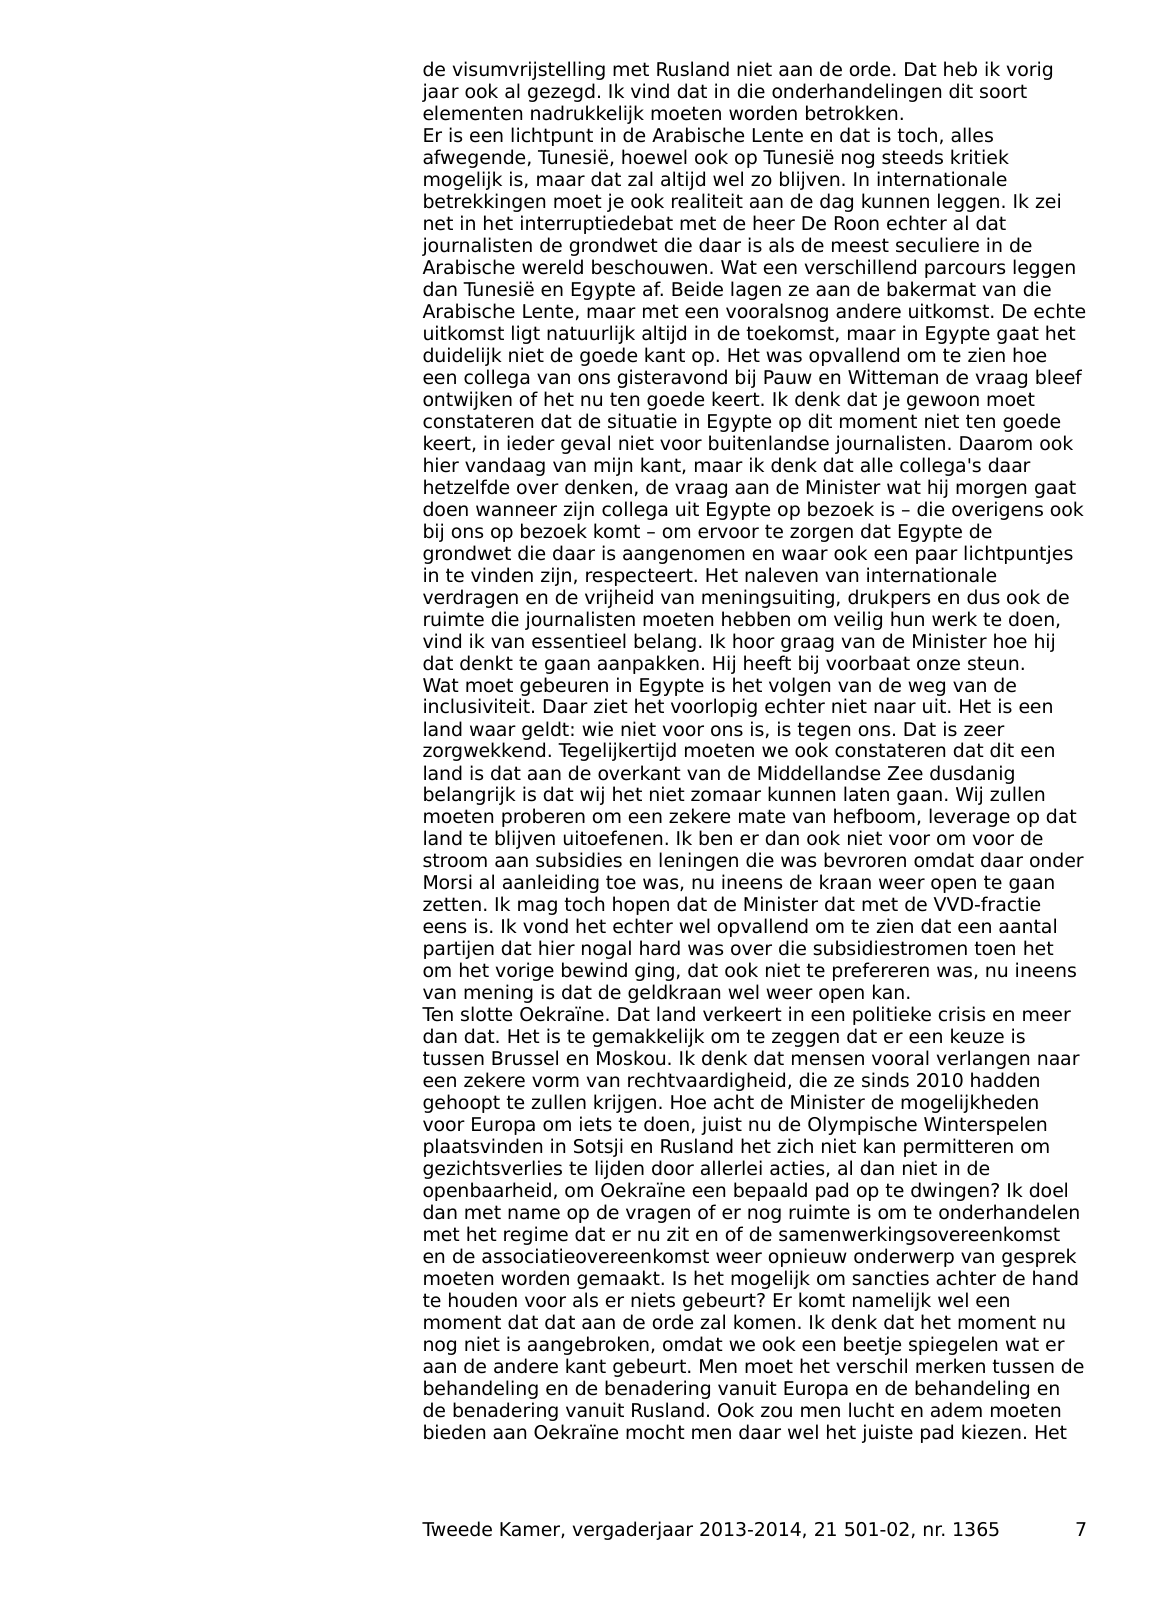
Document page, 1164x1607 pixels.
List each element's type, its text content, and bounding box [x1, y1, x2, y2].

text Wat moet gebeuren in Egypte is het volgen van de weg van de inclusiviteit. Daar ziet het voorlopig echter niet naar uit. Het is een land waar geldt: wie niet voor ons is, is tegen ons. Dat is zeer zorgwekkend. Tegelijkertijd moeten we ook constateren dat dit een land is dat aan de overkant van de Middellandse Zee dusdanig belangrijk is dat wij het niet zomaar kunnen laten gaan. Wij zullen moeten proberen om een zekere mate van hefboom, leverage op dat land te blijven uitoefenen. Ik ben er dan ook niet voor om voor de stroom aan subsidies en leningen die was bevroren omdat daar onder Morsi al aanleiding toe was, nu ineens de kraan weer open te gaan zetten. Ik mag toch hopen dat de Minister dat met de VVD-fractie eens is. Ik vond het echter wel opvallend om te zien dat een aantal partijen dat hier nogal hard was over die subsidiestromen toen het om het vorige bewind ging, dat ook niet te prefereren was, nu ineens van mening is dat de geldkraan wel weer open kan. [422, 674, 1087, 1004]
text Er is een lichtpunt in de Arabische Lente en dat is toch, alles afwegende, Tunesië, hoewel ook op Tunesië nog steeds kritiek mogelijk is, maar dat zal altijd wel zo blijven. In internationale betrekkingen moet je ook realiteit aan de dag kunnen leggen. Ik zei net in het interruptiedebat met de heer De Roon echter al dat journalisten de grondwet die daar is als de meest seculiere in de Arabische wereld beschouwen. Wat een verschillend parcours leggen dan Tunesië en Egypte af. Beide lagen ze aan de bakermat van die Arabische Lente, maar met een vooralsnog andere uitkomst. De echte uitkomst ligt natuurlijk altijd in de toekomst, maar in Egypte gaat het duidelijk niet de goede kant op. Het was opvallend om te zien hoe een collega van ons gisteravond bij Pauw en Witteman de vraag bleef ontwijken of het nu ten goede keert. Ik denk dat je gewoon moet constateren dat de situatie in Egypte op dit moment niet ten goede keert, in ieder geval niet voor buitenlandse journalisten. Daarom ook hier vandaag van mijn kant, maar ik denk dat alle collega's daar hetzelfde over denken, de vraag aan de Minister wat hij morgen gaat doen wanneer zijn collega uit Egypte op bezoek is – die overigens ook bij ons op bezoek komt – om ervoor te zorgen dat Egypte de grondwet die daar is aangenomen en waar ook een paar lichtpuntjes in te vinden zijn, respecteert. Het naleven van internationale verdragen en de vrijheid van meningsuiting, drukpers en dus ook de ruimte die journalisten moeten hebben om veilig hun werk te doen, vind ik van essentieel belang. Ik hoor graag van de Minister hoe hij dat denkt te gaan aanpakken. Hij heeft bij voorbaat onze steun. [422, 125, 1087, 674]
text Ten slotte Oekraïne. Dat land verkeert in een politieke crisis en meer dan dat. Het is te gemakkelijk om te zeggen dat er een keuze is tussen Brussel en Moskou. Ik denk dat mensen vooral verlangen naar een zekere vorm van rechtvaardigheid, die ze sinds 2010 hadden gehoopt te zullen krijgen. Hoe acht de Minister de mogelijkheden voor Europa om iets te doen, juist nu de Olympische Winterspelen plaatsvinden in Sotsji en Rusland het zich niet kan permitteren om gezichtsverlies te lijden door allerlei acties, al dan niet in de openbaarheid, om Oekraïne een bepaald pad op te dwingen? Ik doel dan met name op de vragen of er nog ruimte is om te onderhandelen met het regime dat er nu zit en of de samenwerkingsovereenkomst en de associatieovereenkomst weer opnieuw onderwerp van gesprek moeten worden gemaakt. Is het mogelijk om sancties achter de hand te houden voor als er niets gebeurt? Er komt namelijk wel een moment dat dat aan de orde zal komen. Ik denk dat het moment nu nog niet is aangebroken, omdat we ook een beetje spiegelen wat er aan de andere kant gebeurt. Men moet het verschil merken tussen de behandeling en de benadering vanuit Europa en de behandeling en de benadering vanuit Rusland. Ook zou men lucht en adem moeten bieden aan Oekraïne mocht men daar wel het juiste pad kiezen. Het [422, 1004, 1087, 1444]
text de visumvrijstelling met Rusland niet aan de orde. Dat heb ik vorig jaar ook al gezegd. Ik vind dat in die onderhandelingen dit soort elementen nadrukkelijk moeten worden betrokken. [422, 59, 1087, 125]
